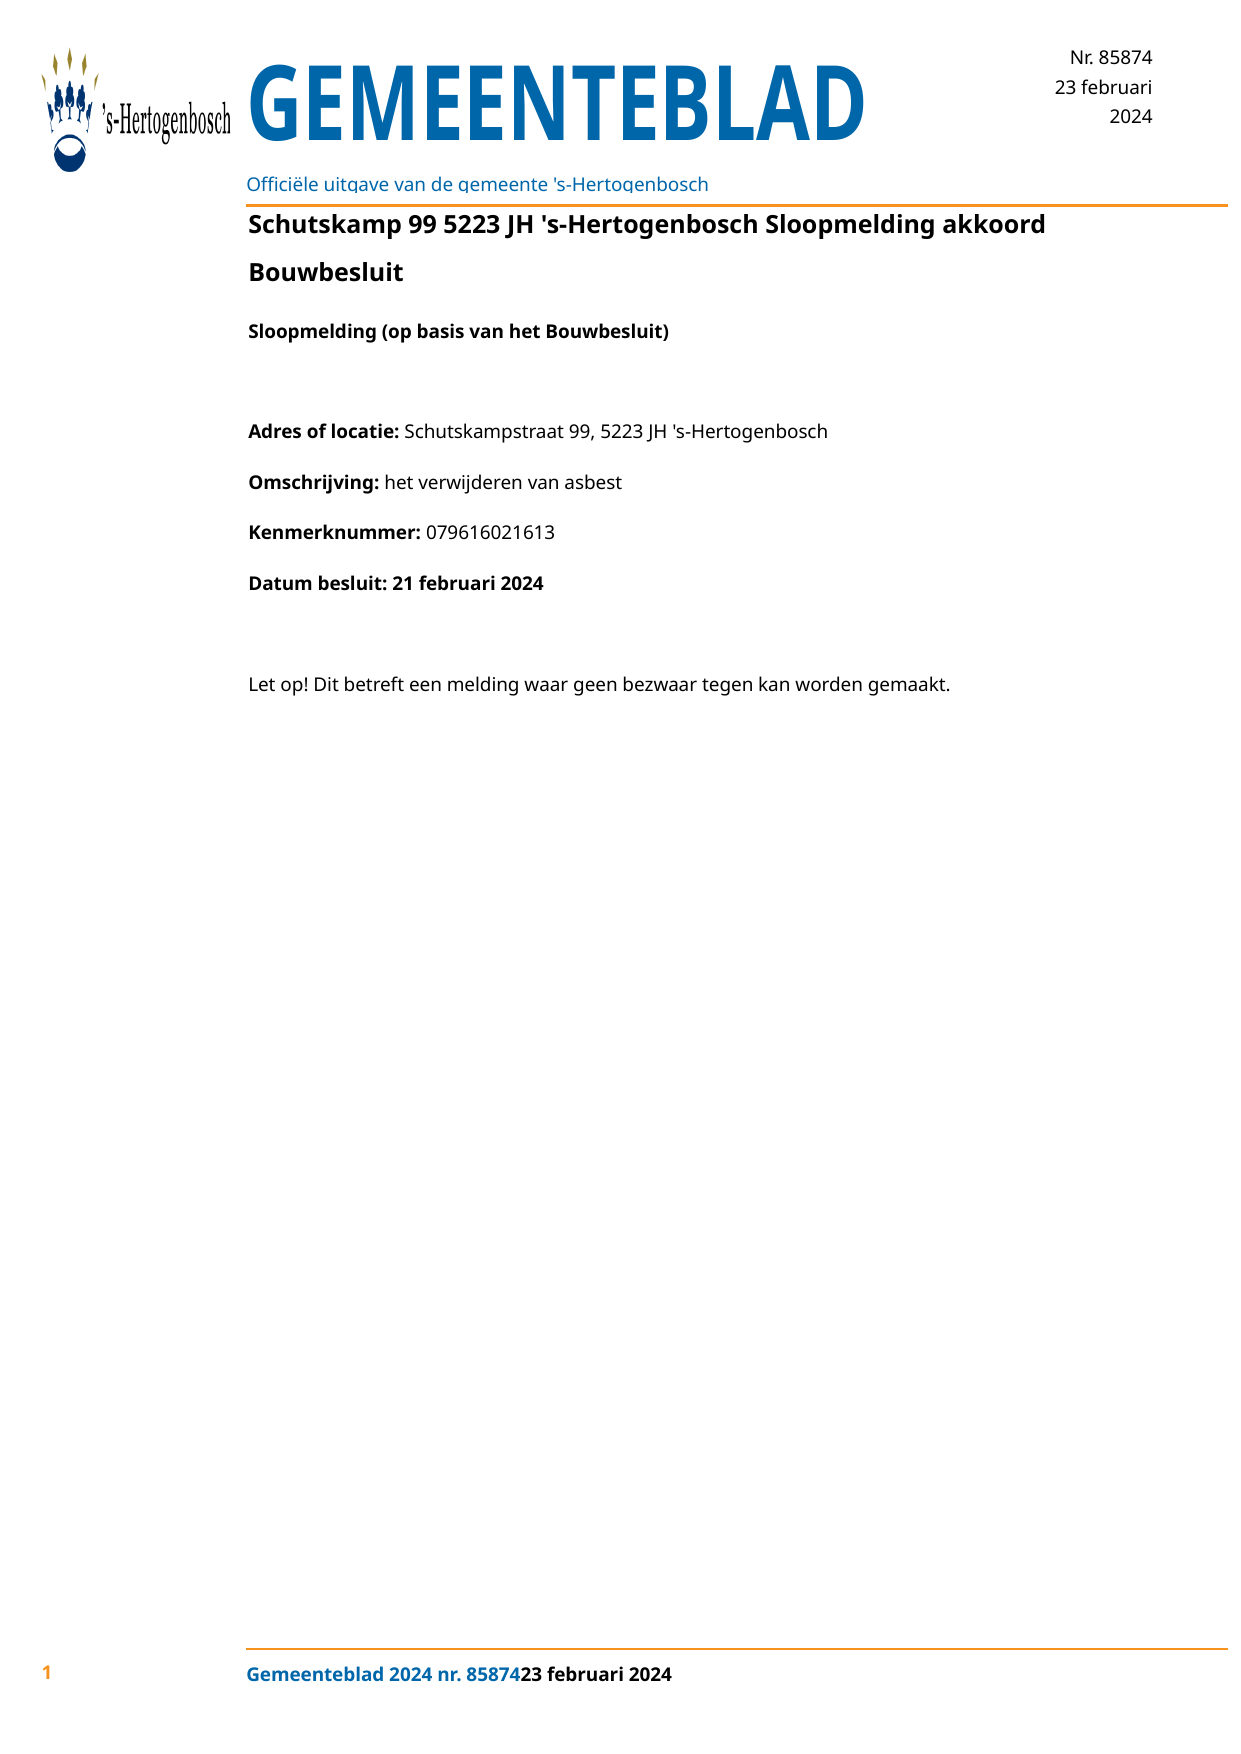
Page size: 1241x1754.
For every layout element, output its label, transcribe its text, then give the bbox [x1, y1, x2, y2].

text Omschrijving: het verwijderen van asbest [248, 469, 1152, 495]
text Schutskamp 99 5223 JH 's-Hertogenbosch Sloopmelding akkoord Bouwbesluit [248, 207, 1152, 288]
picture [41, 47, 231, 172]
text Sloopmelding (op basis van het Bouwbesluit) [248, 318, 1152, 344]
text Let op! Dit betreft een melding waar geen bezwaar tegen kan worden gemaakt. [248, 671, 1152, 697]
text Datum besluit: 21 februari 2024 [248, 570, 1152, 596]
text Kenmerknummer: 079616021613 [248, 519, 1152, 545]
text Adres of locatie: Schutskampstraat 99, 5223 JH 's-Hertogenbosch [248, 419, 1152, 444]
